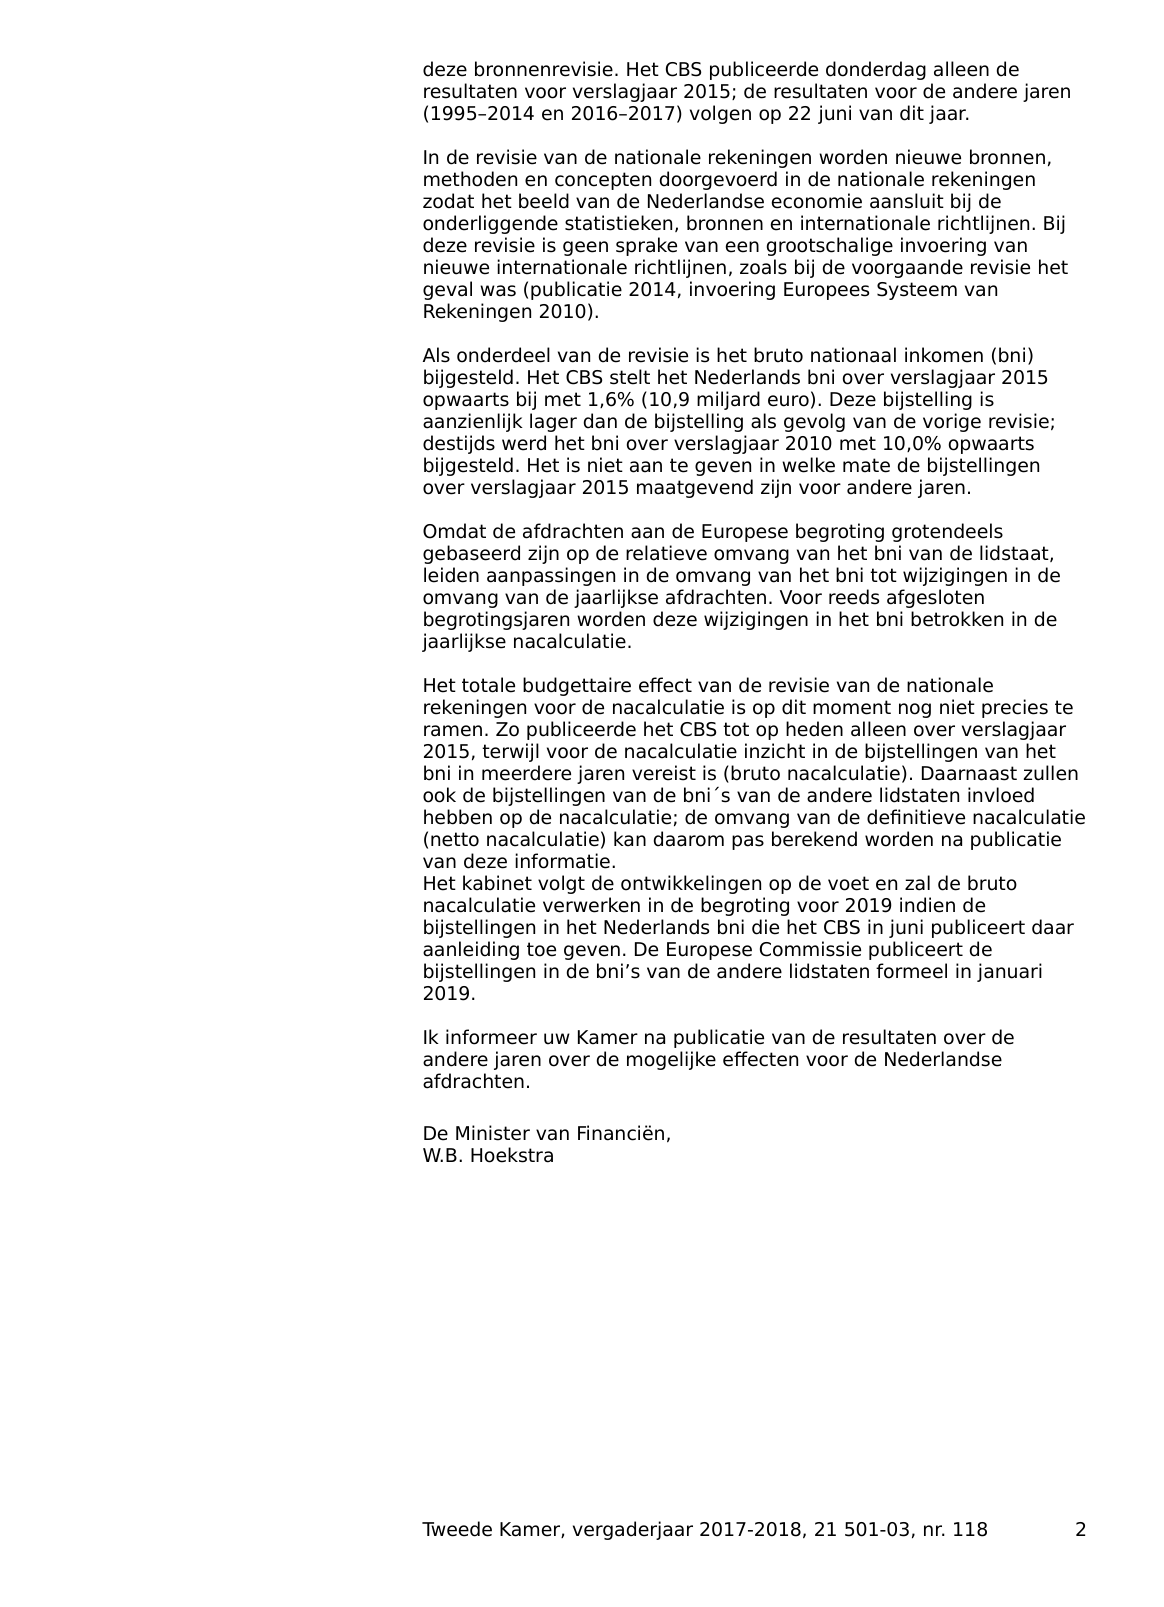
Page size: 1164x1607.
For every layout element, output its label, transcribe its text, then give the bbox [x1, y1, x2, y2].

text Omdat de afdrachten aan de Europese begroting grotendeels gebaseerd zijn op de relatieve omvang van het bni van de lidstaat, leiden aanpassingen in de omvang van het bni tot wijzigingen in de omvang van de jaarlijkse afdrachten. Voor reeds afgesloten begrotingsjaren worden deze wijzigingen in het bni betrokken in de jaarlijkse nacalculatie. [422, 521, 1087, 653]
text De Minister van Financiën, W.B. Hoekstra [422, 1123, 1087, 1167]
text deze bronnenrevisie. Het CBS publiceerde donderdag alleen de resultaten voor verslagjaar 2015; de resultaten voor de andere jaren (1995–2014 en 2016–2017) volgen op 22 juni van dit jaar. [422, 59, 1087, 125]
text Het totale budgettaire effect van de revisie van de nationale rekeningen voor de nacalculatie is op dit moment nog niet precies te ramen. Zo publiceerde het CBS tot op heden alleen over verslagjaar 2015, terwijl voor de nacalculatie inzicht in de bijstellingen van het bni in meerdere jaren vereist is (bruto nacalculatie). Daarnaast zullen ook de bijstellingen van de bni´s van de andere lidstaten invloed hebben op de nacalculatie; de omvang van de definitieve nacalculatie (netto nacalculatie) kan daarom pas berekend worden na publicatie van deze informatie. [422, 675, 1087, 873]
text Als onderdeel van de revisie is het bruto nationaal inkomen (bni) bijgesteld. Het CBS stelt het Nederlands bni over verslagjaar 2015 opwaarts bij met 1,6% (10,9 miljard euro). Deze bijstelling is aanzienlijk lager dan de bijstelling als gevolg van de vorige revisie; destijds werd het bni over verslagjaar 2010 met 10,0% opwaarts bijgesteld. Het is niet aan te geven in welke mate de bijstellingen over verslagjaar 2015 maatgevend zijn voor andere jaren. [422, 345, 1087, 499]
text Het kabinet volgt de ontwikkelingen op de voet en zal de bruto nacalculatie verwerken in de begroting voor 2019 indien de bijstellingen in het Nederlands bni die het CBS in juni publiceert daar aanleiding toe geven. De Europese Commissie publiceert de bijstellingen in de bni’s van de andere lidstaten formeel in januari 2019. [422, 873, 1087, 1005]
text In de revisie van de nationale rekeningen worden nieuwe bronnen, methoden en concepten doorgevoerd in de nationale rekeningen zodat het beeld van de Nederlandse economie aansluit bij de onderliggende statistieken, bronnen en internationale richtlijnen. Bij deze revisie is geen sprake van een grootschalige invoering van nieuwe internationale richtlijnen, zoals bij de voorgaande revisie het geval was (publicatie 2014, invoering Europees Systeem van Rekeningen 2010). [422, 147, 1087, 323]
text Ik informeer uw Kamer na publicatie van de resultaten over de andere jaren over de mogelijke effecten voor de Nederlandse afdrachten. [422, 1027, 1087, 1093]
